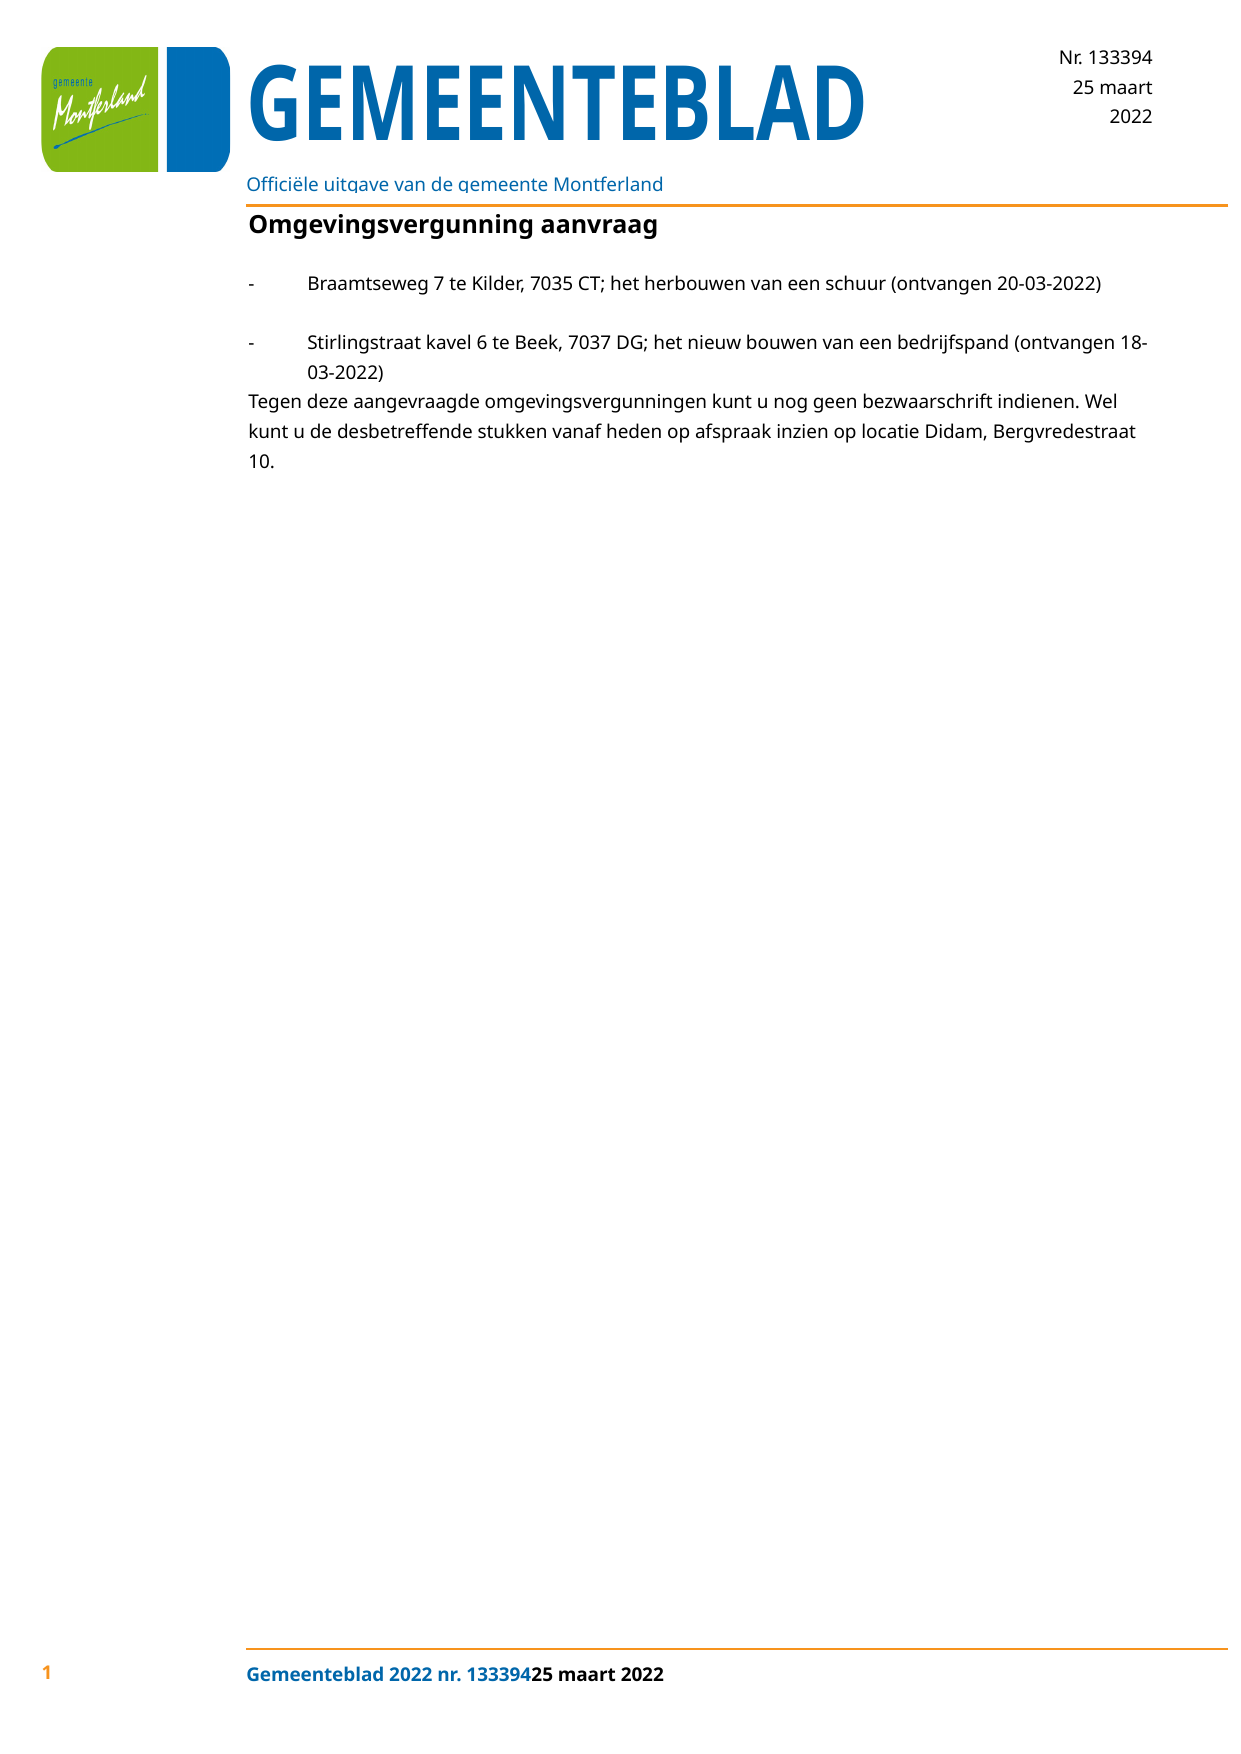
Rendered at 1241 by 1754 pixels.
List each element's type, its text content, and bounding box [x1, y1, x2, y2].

text Omgevingsvergunning aanvraag [248, 207, 1152, 241]
list Stirlingstraat kavel 6 te Beek, 7037 DG; het nieuw bouwen van een bedrijfspand (ontvangen 18-03-2022) [248, 329, 1152, 385]
text Tegen deze aangevraagde omgevingsvergunningen kunt u nog geen bezwaarschrift indienen. Wel kunt u de desbetreffende stukken vanaf heden op afspraak inzien op locatie Didam, Bergvredestraat 10. [248, 389, 1152, 473]
picture [41, 47, 231, 172]
list Braamtseweg 7 te Kilder, 7035 CT; het herbouwen van een schuur (ontvangen 20-03-2022) [248, 270, 1152, 296]
